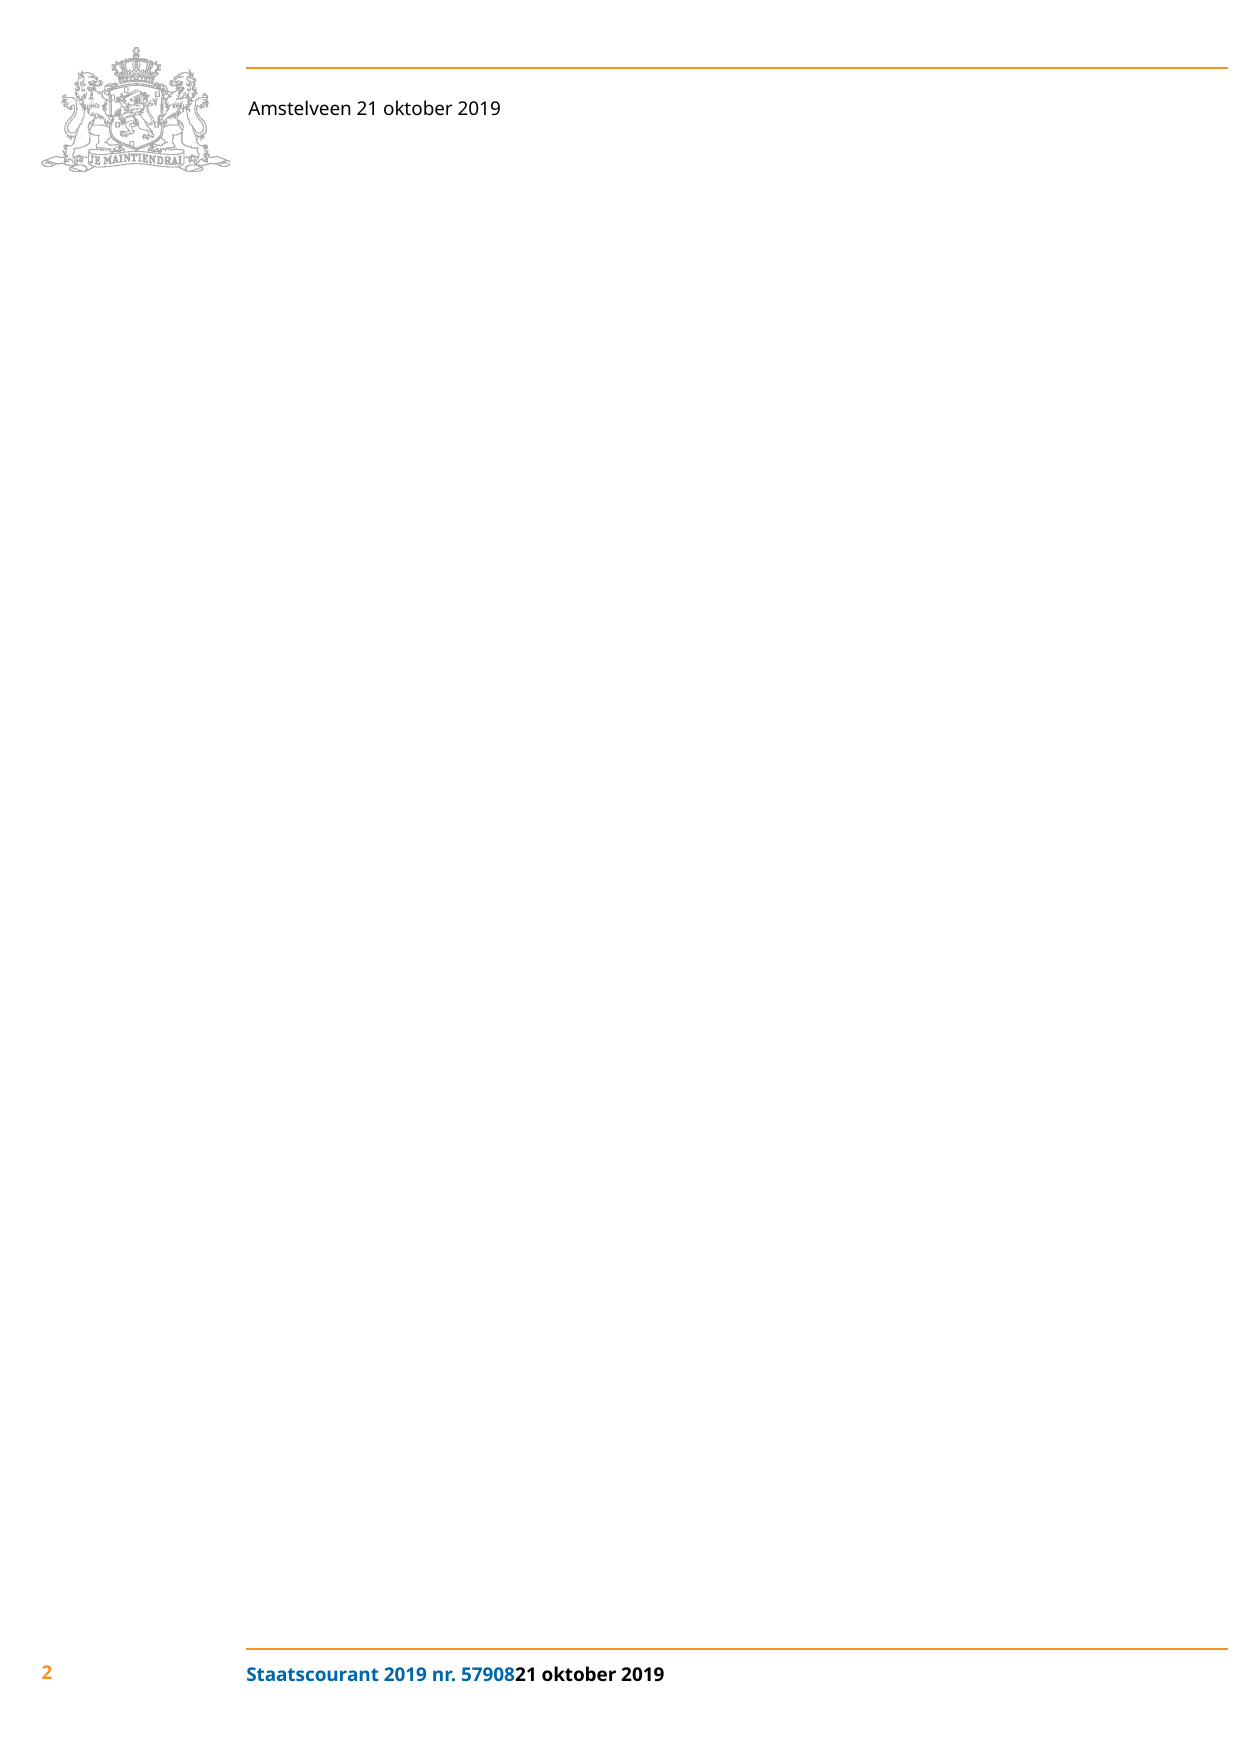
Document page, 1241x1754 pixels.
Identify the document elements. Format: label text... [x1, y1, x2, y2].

text Amstelveen 21 oktober 2019 [248, 95, 1152, 121]
picture [41, 47, 231, 172]
